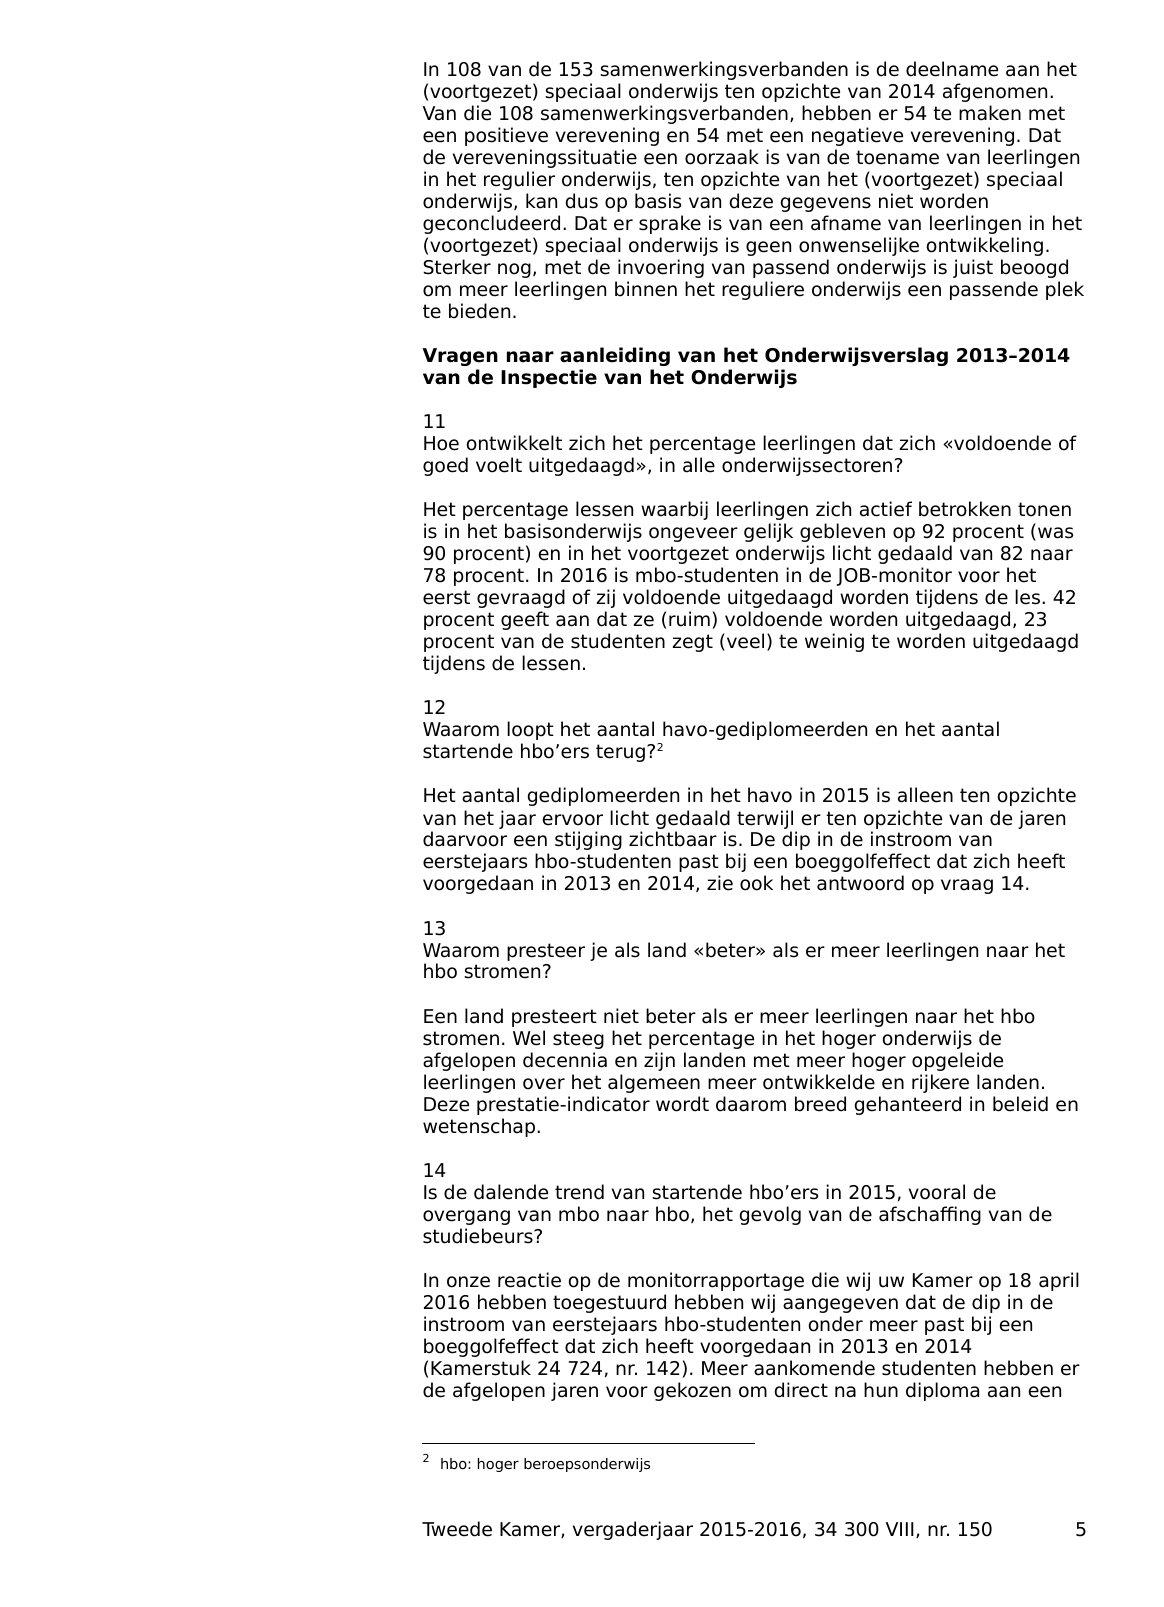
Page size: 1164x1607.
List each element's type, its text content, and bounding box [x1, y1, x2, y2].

text In onze reactie op de monitorrapportage die wij uw Kamer op 18 april 2016 hebben toegestuurd hebben wij aangegeven dat de dip in de instroom van eerstejaars hbo-studenten onder meer past bij een boeggolfeffect dat zich heeft voorgedaan in 2013 en 2014 (Kamerstuk 24 724, nr. 142). Meer aankomende studenten hebben er de afgelopen jaren voor gekozen om direct na hun diploma aan een [422, 1270, 1087, 1402]
text 14 [422, 1160, 1087, 1182]
text Hoe ontwikkelt zich het percentage leerlingen dat zich «voldoende of goed voelt uitgedaagd», in alle onderwijssectoren? [422, 433, 1087, 477]
text In 108 van de 153 samenwerkingsverbanden is de deelname aan het (voortgezet) speciaal onderwijs ten opzichte van 2014 afgenomen. Van die 108 samenwerkingsverbanden, hebben er 54 te maken met een positieve verevening en 54 met een negatieve verevening. Dat de vereveningssituatie een oorzaak is van de toename van leerlingen in het regulier onderwijs, ten opzichte van het (voortgezet) speciaal onderwijs, kan dus op basis van deze gegevens niet worden geconcludeerd. Dat er sprake is van een afname van leerlingen in het (voortgezet) speciaal onderwijs is geen onwenselijke ontwikkeling. Sterker nog, met de invoering van passend onderwijs is juist beoogd om meer leerlingen binnen het reguliere onderwijs een passende plek te bieden. [422, 59, 1087, 323]
text Het percentage lessen waarbij leerlingen zich actief betrokken tonen is in het basisonderwijs ongeveer gelijk gebleven op 92 procent (was 90 procent) en in het voortgezet onderwijs licht gedaald van 82 naar 78 procent. In 2016 is mbo-studenten in de JOB-monitor voor het eerst gevraagd of zij voldoende uitgedaagd worden tijdens de les. 42 procent geeft aan dat ze (ruim) voldoende worden uitgedaagd, 23 procent van de studenten zegt (veel) te weinig te worden uitgedaagd tijdens de lessen. [422, 499, 1087, 675]
text Is de dalende trend van startende hbo’ers in 2015, vooral de overgang van mbo naar hbo, het gevolg van de afschaffing van de studiebeurs? [422, 1182, 1087, 1248]
text Het aantal gediplomeerden in het havo in 2015 is alleen ten opzichte van het jaar ervoor licht gedaald terwijl er ten opzichte van de jaren daarvoor een stijging zichtbaar is. De dip in de instroom van eerstejaars hbo-studenten past bij een boeggolfeffect dat zich heeft voorgedaan in 2013 en 2014, zie ook het antwoord op vraag 14. [422, 785, 1087, 895]
text Waarom loopt het aantal havo-gediplomeerden en het aantal startende hbo’ers terug? [422, 719, 1087, 763]
text Een land presteert niet beter als er meer leerlingen naar het hbo stromen. Wel steeg het percentage in het hoger onderwijs de afgelopen decennia en zijn landen met meer hoger opgeleide leerlingen over het algemeen meer ontwikkelde en rijkere landen. Deze prestatie-indicator wordt daarom breed gehanteerd in beleid en wetenschap. [422, 1006, 1087, 1137]
text Waarom presteer je als land «beter» als er meer leerlingen naar het hbo stromen? [422, 939, 1087, 983]
text 13 [422, 917, 1087, 939]
subtitle Vragen naar aanleiding van het Onderwijsverslag 2013–2014 van de Inspectie van het Onderwijs [422, 345, 1087, 389]
text hbo: hoger beroepsonderwijs [422, 1452, 1087, 1474]
text 11 [422, 411, 1087, 433]
text 12 [422, 697, 1087, 719]
